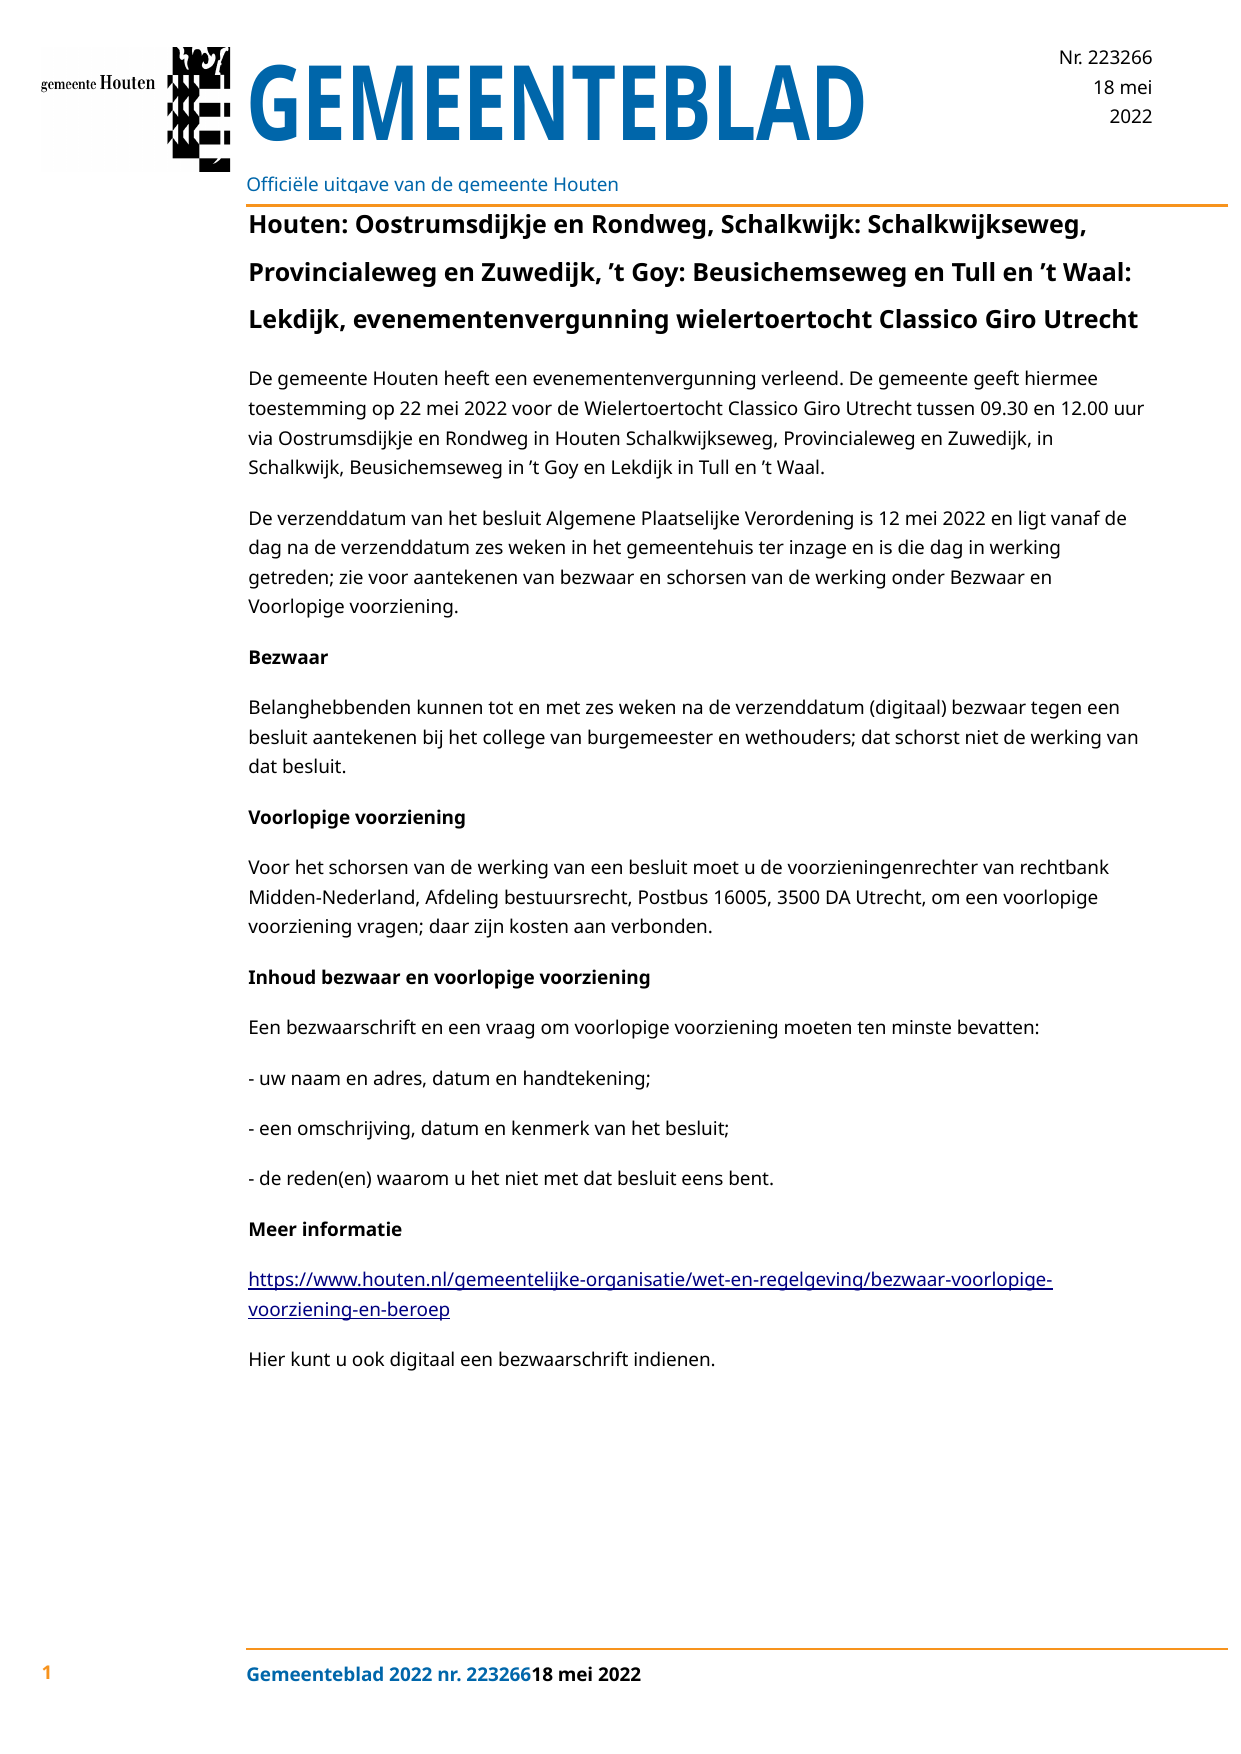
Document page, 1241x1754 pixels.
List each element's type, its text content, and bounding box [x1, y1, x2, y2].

text Belanghebbenden kunnen tot en met zes weken na de verzenddatum (digitaal) bezwaar tegen een besluit aantekenen bij het college van burgemeester en wethouders; dat schorst niet de werking van dat besluit. [248, 694, 1152, 779]
text Een bezwaarschrift en een vraag om voorlopige voorziening moeten ten minste bevatten: [248, 1014, 1152, 1040]
text Houten: Oostrumsdijkje en Rondweg, Schalkwijk: Schalkwijkseweg, Provincialeweg en Zuwedijk, ’t Goy: Beusichemseweg en Tull en ’t Waal: Lekdijk, evenementenvergunning wielertoertocht Classico Giro Utrecht [248, 207, 1152, 336]
text De gemeente Houten heeft een evenementenvergunning verleend. De gemeente geeft hiermee toestemming op 22 mei 2022 voor de Wielertoertocht Classico Giro Utrecht tussen 09.30 en 12.00 uur via Oostrumsdijkje en Rondweg in Houten Schalkwijkseweg, Provincialeweg en Zuwedijk, in Schalkwijk, Beusichemseweg in ’t Goy en Lekdijk in Tull en ’t Waal. [248, 366, 1152, 480]
text Bezwaar [248, 644, 1152, 669]
text https://www.houten.nl/gemeentelijke-organisatie/wet-en-regelgeving/bezwaar-voorlopige-voorziening-en-beroep [248, 1266, 1152, 1322]
text Hier kunt u ook digitaal een bezwaarschrift indienen. [248, 1346, 1152, 1372]
text Voorlopige voorziening [248, 804, 1152, 829]
text Meer informatie [248, 1216, 1152, 1242]
picture [41, 47, 231, 172]
text De verzenddatum van het besluit Algemene Plaatselijke Verordening is 12 mei 2022 en ligt vanaf de dag na de verzenddatum zes weken in het gemeentehuis ter inzage en is die dag in werking getreden; zie voor aantekenen van bezwaar en schorsen van de werking onder Bezwaar en Voorlopige voorziening. [248, 505, 1152, 619]
text - de reden(en) waarom u het niet met dat besluit eens bent. [248, 1166, 1152, 1191]
text - een omschrijving, datum en kenmerk van het besluit; [248, 1115, 1152, 1141]
text Voor het schorsen van de werking van een besluit moet u de voorzieningenrechter van rechtbank Midden-Nederland, Afdeling bestuursrecht, Postbus 16005, 3500 DA Utrecht, om een voorlopige voorziening vragen; daar zijn kosten aan verbonden. [248, 854, 1152, 939]
text Inhoud bezwaar en voorlopige voorziening [248, 964, 1152, 989]
text - uw naam en adres, datum en handtekening; [248, 1065, 1152, 1090]
